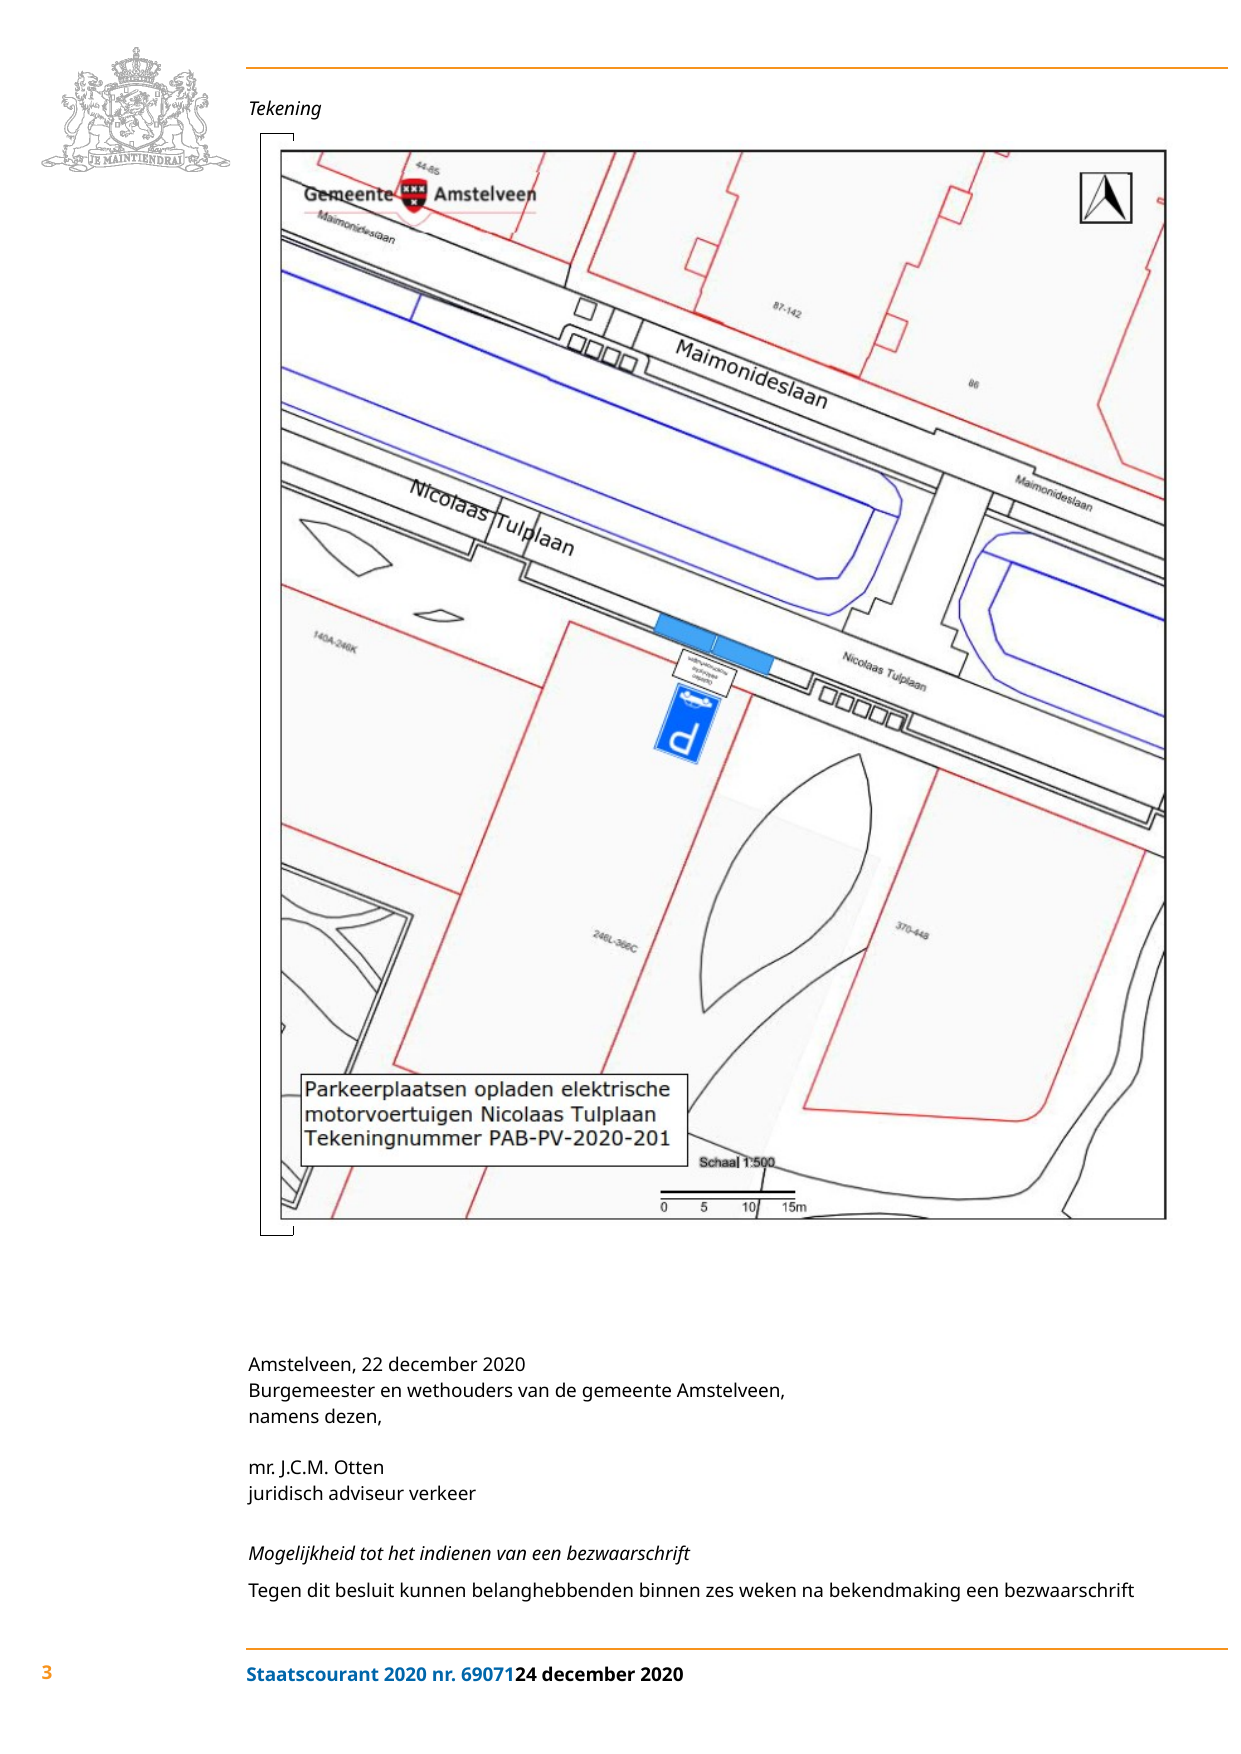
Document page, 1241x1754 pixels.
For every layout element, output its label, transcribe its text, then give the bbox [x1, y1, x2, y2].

picture [268, 141, 1173, 1226]
text juridisch adviseur verkeer [248, 1480, 1152, 1506]
text Tegen dit besluit kunnen belanghebbenden binnen zes weken na bekendmaking een bezwaarschrift [248, 1582, 1152, 1601]
text mr. J.C.M. Otten [248, 1454, 1152, 1480]
text Amstelveen, 22 december 2020 [248, 1351, 1152, 1377]
picture [41, 47, 231, 172]
text namens dezen, [248, 1403, 1152, 1428]
text Tekening [248, 95, 1152, 121]
text Burgemeester en wethouders van de gemeente Amstelveen, [248, 1377, 1152, 1403]
text Mogelijkheid tot het indienen van een bezwaarschrift [248, 1545, 1152, 1564]
